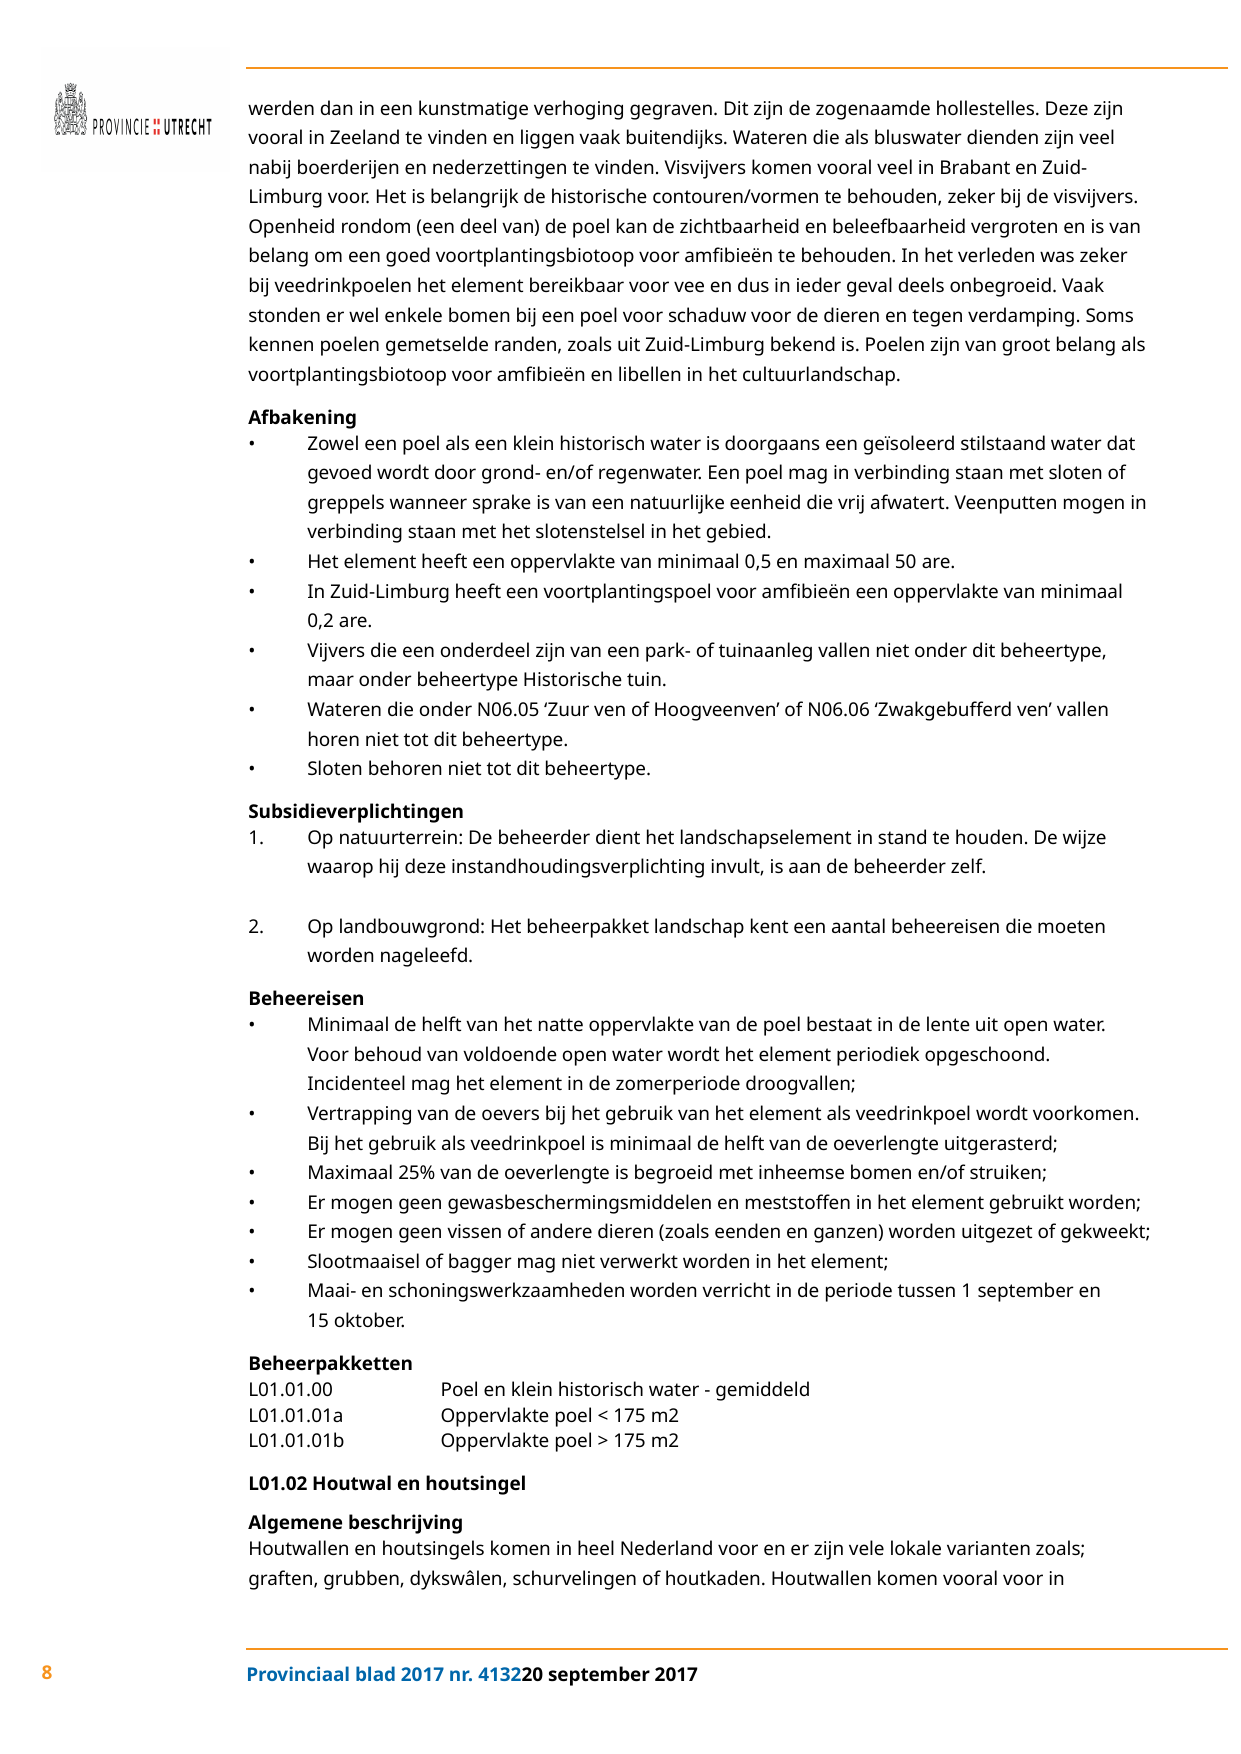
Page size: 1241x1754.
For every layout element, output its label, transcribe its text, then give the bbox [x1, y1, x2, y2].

table_cell Oppervlakte poel < 175 m2 [440, 1402, 1152, 1428]
text L01.02 Houtwal en houtsingel [248, 1470, 1152, 1496]
table_header Poel en klein historisch water - gemiddeld [440, 1376, 1152, 1402]
list Er mogen geen gewasbeschermingsmiddelen en meststoffen in het element gebruikt worden; [248, 1189, 1152, 1214]
list Wateren die onder N06.05 ‘Zuur ven of Hoogveenven’ of N06.06 ‘Zwakgebufferd ven’ vallen horen niet tot dit beheertype. [248, 696, 1152, 751]
list Op landbouwgrond: Het beheerpakket landschap kent een aantal beheereisen die moeten worden nageleefd. [248, 913, 1152, 968]
text Houtwallen en houtsingels komen in heel Nederland voor en er zijn vele lokale varianten zoals; graften, grubben, dykswâlen, schurvelingen of houtkaden. Houtwallen komen vooral voor in [248, 1535, 1152, 1590]
list Minimaal de helft van het natte oppervlakte van de poel bestaat in de lente uit open water. Voor behoud van voldoende open water wordt het element periodiek opgeschoond. Incidenteel mag het element in de zomerperiode droogvallen; [248, 1011, 1152, 1096]
list Sloten behoren niet tot dit beheertype. [248, 755, 1152, 781]
table_header L01.01.00 [248, 1376, 440, 1402]
list Het element heeft een oppervlakte van minimaal 0,5 en maximaal 50 are. [248, 548, 1152, 574]
list Vijvers die een onderdeel zijn van een park- of tuinaanleg vallen niet onder dit beheertype, maar onder beheertype Historische tuin. [248, 637, 1152, 692]
table_cell L01.01.01b [248, 1428, 440, 1453]
list Slootmaaisel of bagger mag niet verwerkt worden in het element; [248, 1248, 1152, 1274]
table_cell Oppervlakte poel > 175 m2 [440, 1428, 1152, 1453]
list Er mogen geen vissen of andere dieren (zoals eenden en ganzen) worden uitgezet of gekweekt; [248, 1218, 1152, 1244]
list In Zuid-Limburg heeft een voortplantingspoel voor amfibieën een oppervlakte van minimaal 0,2 are. [248, 578, 1152, 633]
text Afbakening [248, 404, 1152, 430]
list Op natuurterrein: De beheerder dient het landschapselement in stand te houden. De wijze waarop hij deze instandhoudingsverplichting invult, is aan de beheerder zelf. [248, 824, 1152, 879]
table_cell L01.01.01a [248, 1402, 440, 1428]
list Maai- en schoningswerkzaamheden worden verricht in de periode tussen 1 september en 15 oktober. [248, 1278, 1152, 1333]
list Maximaal 25% van de oeverlengte is begroeid met inheemse bomen en/of struiken; [248, 1159, 1152, 1185]
text Beheereisen [248, 986, 1152, 1011]
text Subsidieverplichtingen [248, 798, 1152, 824]
text Beheerpakketten [248, 1350, 1152, 1376]
list Zowel een poel als een klein historisch water is doorgaans een geïsoleerd stilstaand water dat gevoed wordt door grond- en/of regenwater. Een poel mag in verbinding staan met sloten of greppels wanneer sprake is van een natuurlijke eenheid die vrij afwatert. Veenputten mogen in verbinding staan met het slotenstelsel in het gebied. [248, 430, 1152, 544]
text werden dan in een kunstmatige verhoging gegraven. Dit zijn de zogenaamde hollestelles. Deze zijn vooral in Zeeland te vinden en liggen vaak buitendijks. Wateren die als bluswater dienden zijn veel nabij boerderijen en nederzettingen te vinden. Visvijvers komen vooral veel in Brabant en Zuid-Limburg voor. Het is belangrijk de historische contouren/vormen te behouden, zeker bij de visvijvers. [248, 95, 1152, 209]
text Openheid rondom (een deel van) de poel kan de zichtbaarheid en beleefbaarheid vergroten en is van belang om een goed voortplantingsbiotoop voor amfibieën te behouden. In het verleden was zeker bij veedrinkpoelen het element bereikbaar voor vee en dus in ieder geval deels onbegroeid. Vaak stonden er wel enkele bomen bij een poel voor schaduw voor de dieren en tegen verdamping. Soms kennen poelen gemetselde randen, zoals uit Zuid-Limburg bekend is. Poelen zijn van groot belang als voortplantingsbiotoop voor amfibieën en libellen in het cultuurlandschap. [248, 213, 1152, 387]
text Algemene beschrijving [248, 1509, 1152, 1535]
list Vertrapping van de oevers bij het gebruik van het element als veedrinkpoel wordt voorkomen. Bij het gebruik als veedrinkpoel is minimaal de helft van de oeverlengte uitgerasterd; [248, 1100, 1152, 1155]
picture [41, 47, 231, 172]
